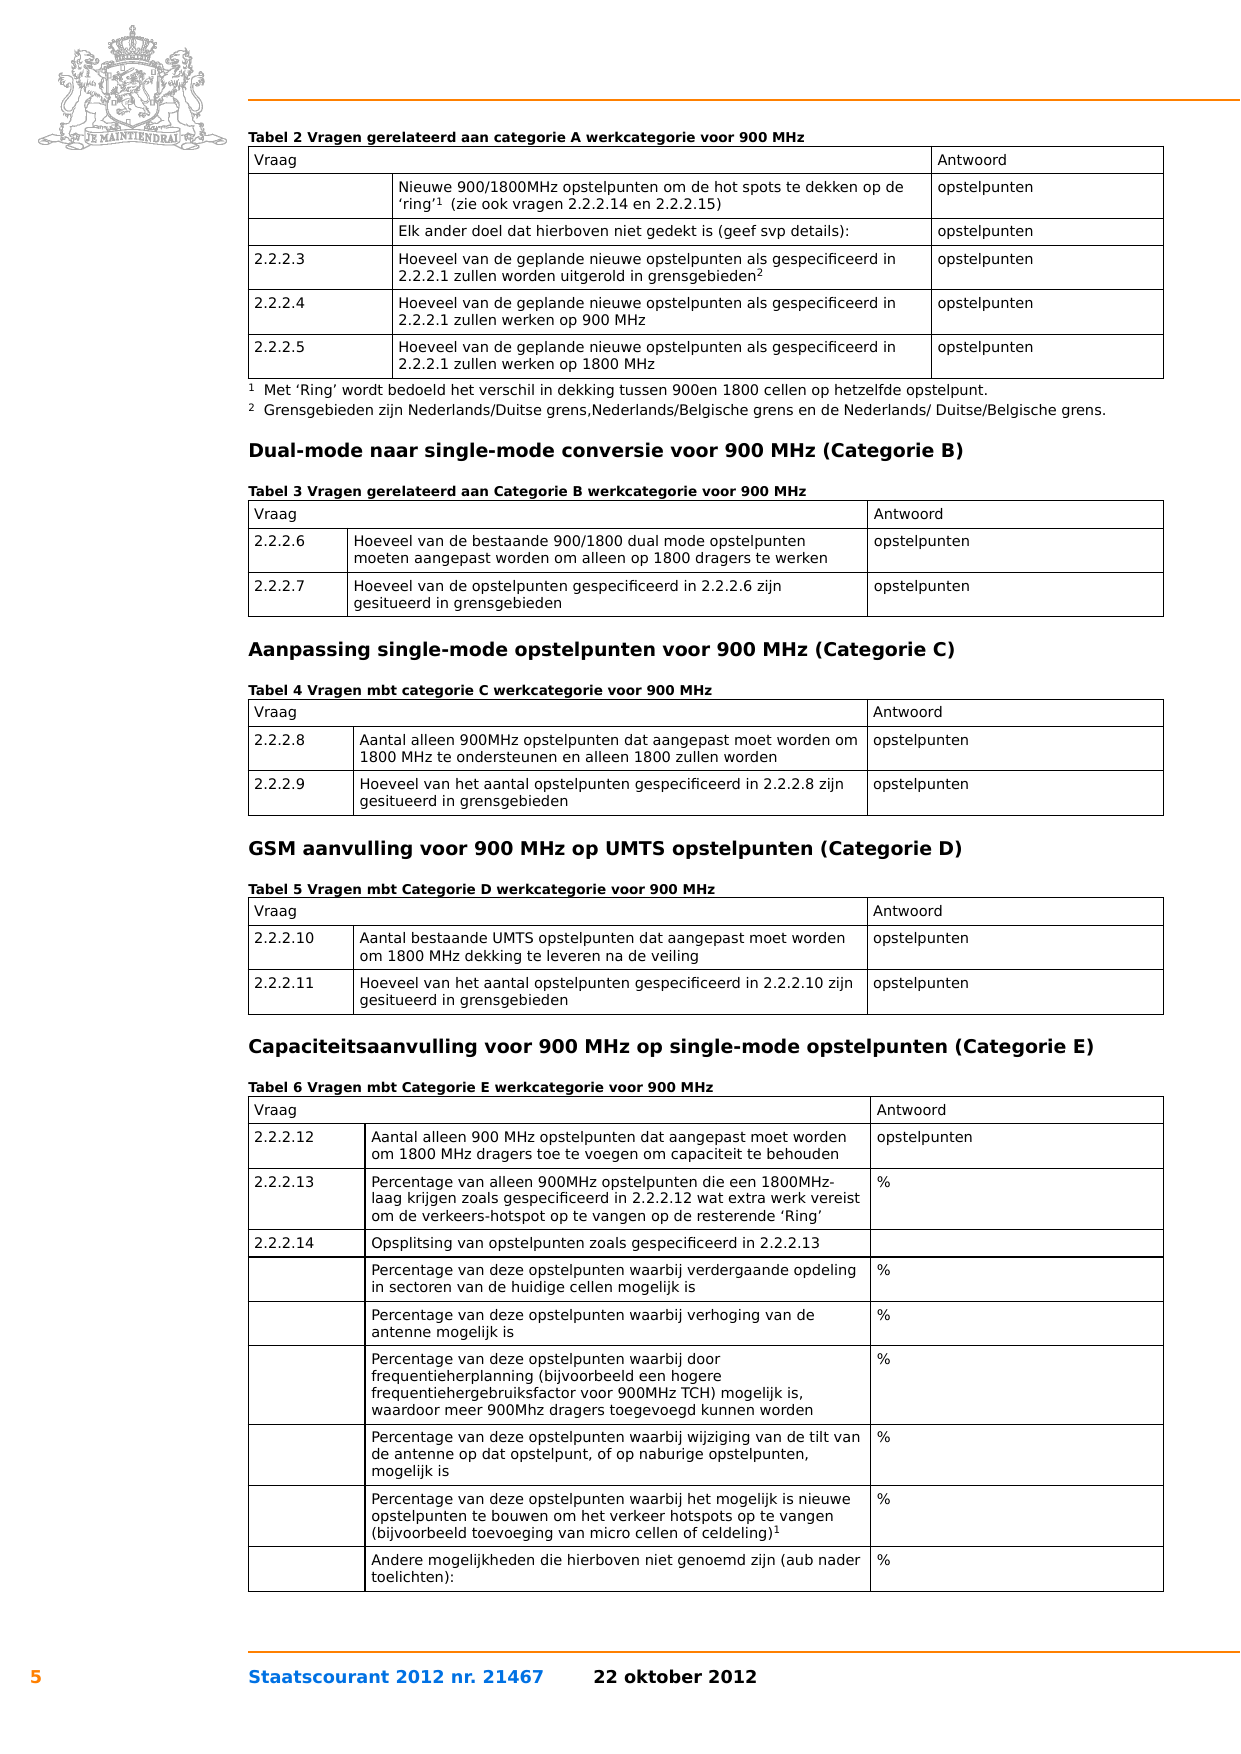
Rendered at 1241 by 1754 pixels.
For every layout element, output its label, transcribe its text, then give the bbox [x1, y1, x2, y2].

table_cell Percentage van deze opstelpunten waarbij verhoging van de antenne mogelijk is [366, 1302, 870, 1345]
table_cell 2.2.2.11 [249, 970, 353, 1013]
table_cell Hoeveel van het aantal opstelpunten gespecificeerd in 2.2.2.10 zijn gesitueerd in grensgebieden [354, 970, 867, 1013]
table_cell [249, 1302, 364, 1345]
table_cell Aantal alleen 900MHz opstelpunten dat aangepast moet worden om 1800 MHz te ondersteunen en alleen 1800 zullen worden [354, 727, 867, 770]
table_cell Hoeveel van de geplande nieuwe opstelpunten als gespecificeerd in 2.2.2.1 zullen worden uitgerold in grensgebieden2 [393, 246, 931, 289]
table_cell % [871, 1425, 1163, 1485]
table_cell [871, 1230, 1163, 1256]
table_cell % [871, 1169, 1163, 1229]
table_cell Antwoord [868, 700, 1163, 726]
table_header Tabel 6 Vragen mbt Categorie E werkcategorie voor 900 MHz [248, 1080, 1163, 1096]
table_cell % [871, 1302, 1163, 1345]
table_cell 2.2.2.9 [249, 771, 353, 815]
table_header Tabel 3 Vragen gerelateerd aan Categorie B werkcategorie voor 900 MHz [248, 484, 1163, 500]
table_cell Antwoord [868, 501, 1163, 527]
table_cell Vraag [249, 1097, 870, 1123]
table_cell Antwoord [868, 898, 1163, 925]
table_cell Percentage van alleen 900MHz opstelpunten die een 1800MHz-laag krijgen zoals gespecificeerd in 2.2.2.12 wat extra werk vereist om de verkeers-hotspot op te vangen op de resterende ‘Ring’ [366, 1169, 870, 1229]
table_cell 2.2.2.4 [249, 290, 392, 333]
table_cell opstelpunten [868, 727, 1163, 770]
subtitle GSM aanvulling voor 900 MHz op UMTS opstelpunten (Categorie D) [248, 838, 1163, 860]
table_cell [249, 174, 392, 217]
table_cell % [871, 1486, 1163, 1546]
table_cell 2.2.2.13 [249, 1169, 364, 1229]
table_cell [249, 1346, 364, 1423]
subtitle Capaciteitsaanvulling voor 900 MHz op single-mode opstelpunten (Categorie E) [248, 1036, 1163, 1058]
table_cell Antwoord [871, 1097, 1163, 1123]
table_cell opstelpunten [868, 529, 1163, 572]
table_cell Vraag [249, 700, 867, 726]
table_cell opstelpunten [868, 926, 1163, 969]
table_cell % [871, 1346, 1163, 1423]
table_cell Elk ander doel dat hierboven niet gedekt is (geef svp details): [393, 219, 931, 245]
table_header Tabel 5 Vragen mbt Categorie D werkcategorie voor 900 MHz [248, 882, 1163, 897]
table_cell 2.2.2.7 [249, 573, 347, 616]
table_cell 2.2.2.10 [249, 926, 353, 969]
picture [38, 25, 227, 150]
table_header Tabel 4 Vragen mbt categorie C werkcategorie voor 900 MHz [248, 683, 1163, 699]
table_cell % [871, 1547, 1163, 1591]
table_cell opstelpunten [868, 970, 1163, 1013]
table_cell Aantal alleen 900 MHz opstelpunten dat aangepast moet worden om 1800 MHz dragers toe te voegen om capaciteit te behouden [366, 1124, 870, 1168]
table_cell 2.2.2.6 [249, 529, 347, 572]
table_cell opstelpunten [932, 290, 1163, 333]
table_cell [249, 1547, 364, 1591]
table_cell Percentage van deze opstelpunten waarbij wijziging van de tilt van de antenne op dat opstelpunt, of op naburige opstelpunten, mogelijk is [366, 1425, 870, 1485]
table_cell 2.2.2.8 [249, 727, 353, 770]
table_cell [249, 219, 392, 245]
table_cell opstelpunten [932, 219, 1163, 245]
table_cell opstelpunten [868, 573, 1163, 616]
table_cell opstelpunten [932, 335, 1163, 378]
table_cell opstelpunten [868, 771, 1163, 815]
table_cell % [871, 1258, 1163, 1301]
table_cell Vraag [249, 501, 867, 527]
table_cell 1 Met ‘Ring’ wordt bedoeld het verschil in dekking tussen 900en 1800 cellen op hetzelfde opstelpunt. 2 Grensgebieden zijn Nederlands/Duitse grens,Nederlands/Belgische grens en de Nederlands/ Duitse/Belgische grens. [248, 379, 1163, 418]
table_cell [249, 1425, 364, 1485]
table_cell Hoeveel van het aantal opstelpunten gespecificeerd in 2.2.2.8 zijn gesitueerd in grensgebieden [354, 771, 867, 815]
table_cell Nieuwe 900/1800MHz opstelpunten om de hot spots te dekken op de ‘ring’1 (zie ook vragen 2.2.2.14 en 2.2.2.15) [393, 174, 931, 217]
table_cell 2.2.2.5 [249, 335, 392, 378]
table_cell Percentage van deze opstelpunten waarbij verdergaande opdeling in sectoren van de huidige cellen mogelijk is [366, 1258, 870, 1301]
table_cell 2.2.2.3 [249, 246, 392, 289]
subtitle Dual-mode naar single-mode conversie voor 900 MHz (Categorie B) [248, 440, 1163, 462]
table_cell opstelpunten [871, 1124, 1163, 1168]
table_header Tabel 2 Vragen gerelateerd aan categorie A werkcategorie voor 900 MHz [248, 130, 1163, 146]
table_cell 2.2.2.14 [249, 1230, 364, 1256]
table_cell Andere mogelijkheden die hierboven niet genoemd zijn (aub nader toelichten): [366, 1547, 870, 1591]
table_cell Hoeveel van de geplande nieuwe opstelpunten als gespecificeerd in 2.2.2.1 zullen werken op 900 MHz [393, 290, 931, 333]
table_cell Aantal bestaande UMTS opstelpunten dat aangepast moet worden om 1800 MHz dekking te leveren na de veiling [354, 926, 867, 969]
table_cell [249, 1486, 364, 1546]
table_cell Vraag [249, 898, 867, 925]
table_cell Percentage van deze opstelpunten waarbij door frequentieherplanning (bijvoorbeeld een hogere frequentiehergebruiksfactor voor 900MHz TCH) mogelijk is, waardoor meer 900Mhz dragers toegevoegd kunnen worden [366, 1346, 870, 1423]
table_cell Vraag [249, 147, 931, 173]
subtitle Aanpassing single-mode opstelpunten voor 900 MHz (Categorie C) [248, 639, 1163, 661]
table_cell opstelpunten [932, 174, 1163, 217]
table_cell Antwoord [932, 147, 1163, 173]
table_cell opstelpunten [932, 246, 1163, 289]
table_cell Hoeveel van de geplande nieuwe opstelpunten als gespecificeerd in 2.2.2.1 zullen werken op 1800 MHz [393, 335, 931, 378]
table_cell Opsplitsing van opstelpunten zoals gespecificeerd in 2.2.2.13 [366, 1230, 870, 1256]
table_cell 2.2.2.12 [249, 1124, 364, 1168]
table_cell Hoeveel van de bestaande 900/1800 dual mode opstelpunten moeten aangepast worden om alleen op 1800 dragers te werken [348, 529, 867, 572]
table_cell Percentage van deze opstelpunten waarbij het mogelijk is nieuwe opstelpunten te bouwen om het verkeer hotspots op te vangen (bijvoorbeeld toevoeging van micro cellen of celdeling)1 [366, 1486, 870, 1546]
table_cell Hoeveel van de opstelpunten gespecificeerd in 2.2.2.6 zijn gesitueerd in grensgebieden [348, 573, 867, 616]
table_cell [249, 1258, 364, 1301]
